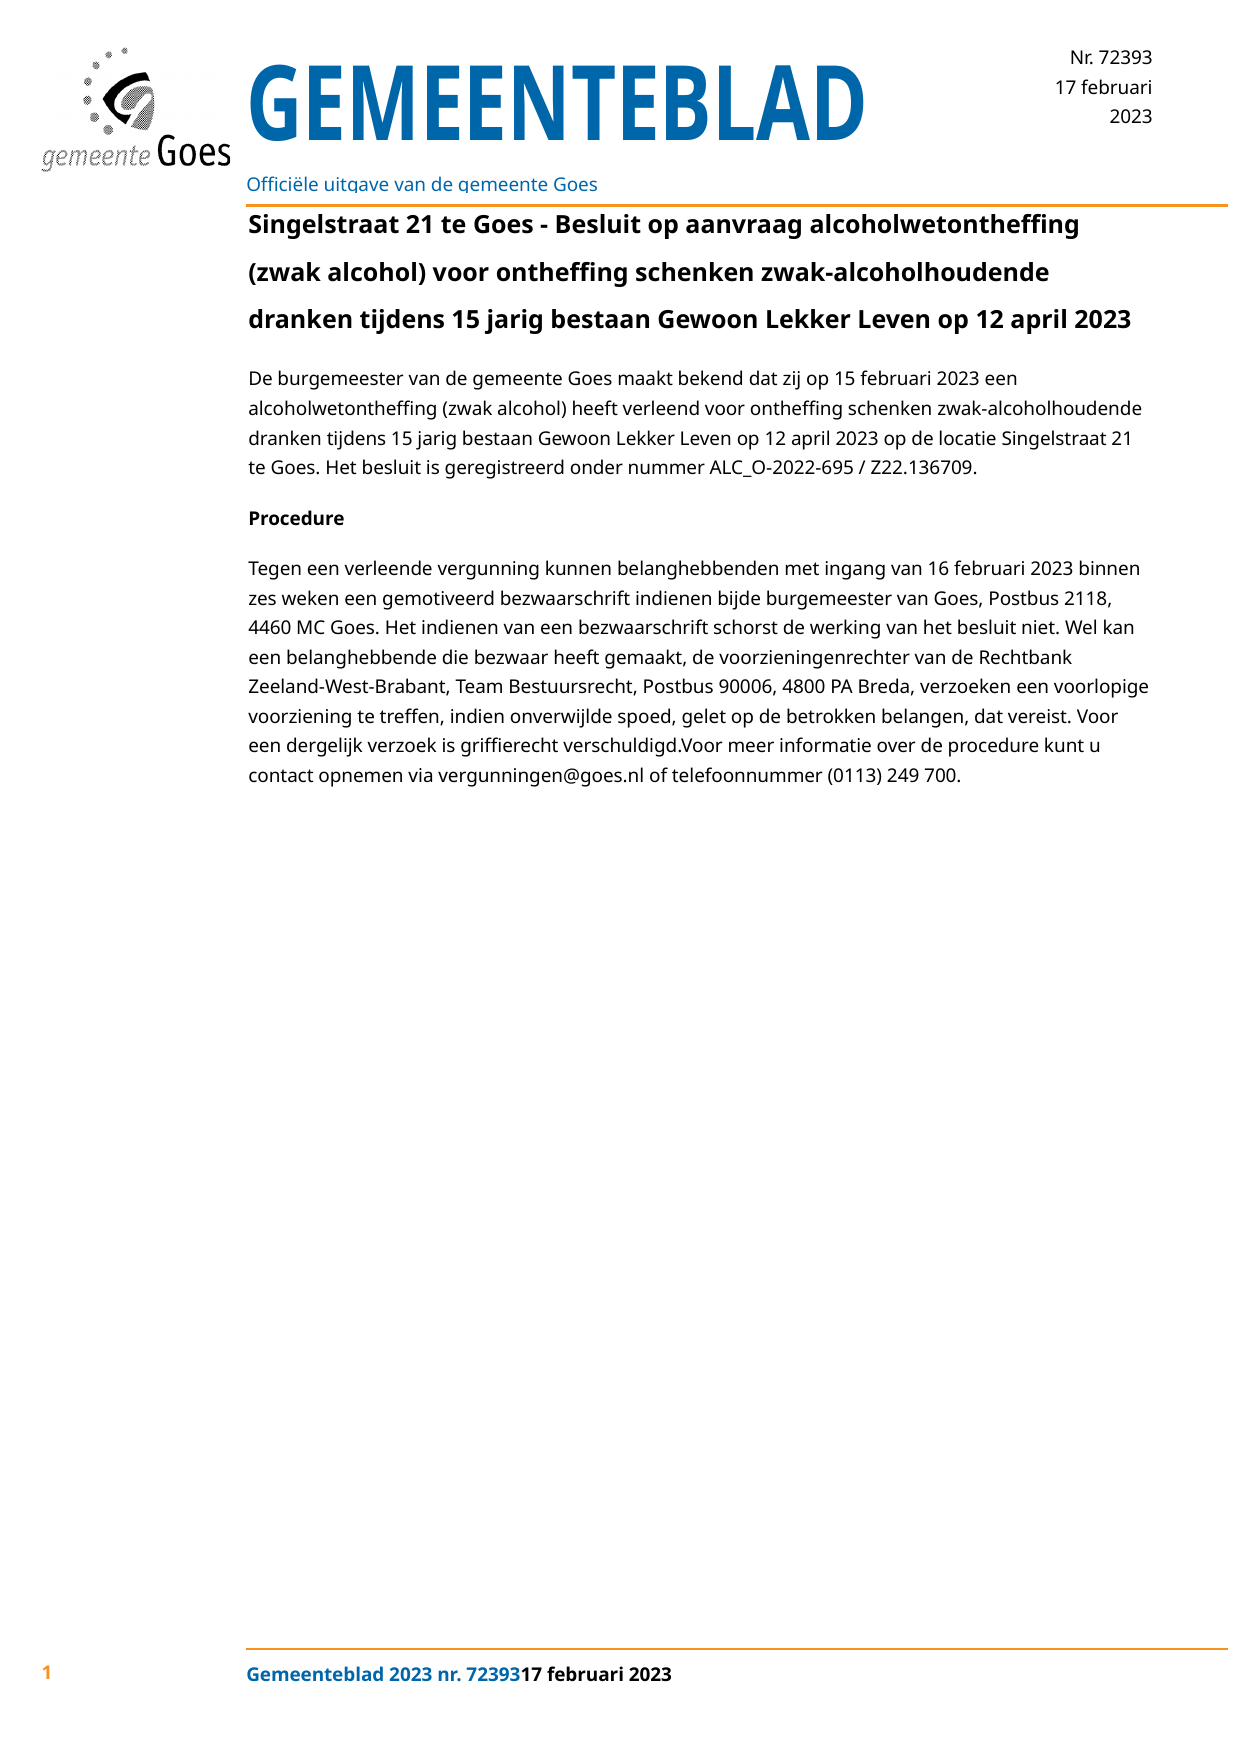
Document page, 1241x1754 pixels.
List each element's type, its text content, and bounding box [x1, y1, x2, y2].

text De burgemeester van de gemeente Goes maakt bekend dat zij op 15 februari 2023 een alcoholwetontheffing (zwak alcohol) heeft verleend voor ontheffing schenken zwak-alcoholhoudende dranken tijdens 15 jarig bestaan Gewoon Lekker Leven op 12 april 2023 op de locatie Singelstraat 21 te Goes. Het besluit is geregistreerd onder nummer ALC_O-2022-695 / Z22.136709. [248, 366, 1152, 480]
text Procedure [248, 505, 1152, 530]
text Singelstraat 21 te Goes - Besluit op aanvraag alcoholwetontheffing (zwak alcohol) voor ontheffing schenken zwak-alcoholhoudende dranken tijdens 15 jarig bestaan Gewoon Lekker Leven op 12 april 2023 [248, 207, 1152, 336]
text Tegen een verleende vergunning kunnen belanghebbenden met ingang van 16 februari 2023 binnen zes weken een gemotiveerd bezwaarschrift indienen bijde burgemeester van Goes, Postbus 2118, 4460 MC Goes. Het indienen van een bezwaarschrift schorst de werking van het besluit niet. Wel kan een belanghebbende die bezwaar heeft gemaakt, de voorzieningenrechter van de Rechtbank Zeeland-West-Brabant, Team Bestuursrecht, Postbus 90006, 4800 PA Breda, verzoeken een voorlopige voorziening te treffen, indien onverwijlde spoed, gelet op de betrokken belangen, dat vereist. Voor een dergelijk verzoek is griffierecht verschuldigd.Voor meer informatie over de procedure kunt u contact opnemen via vergunningen@goes.nl of telefoonnummer (0113) 249 700. [248, 555, 1152, 788]
picture [41, 47, 231, 172]
